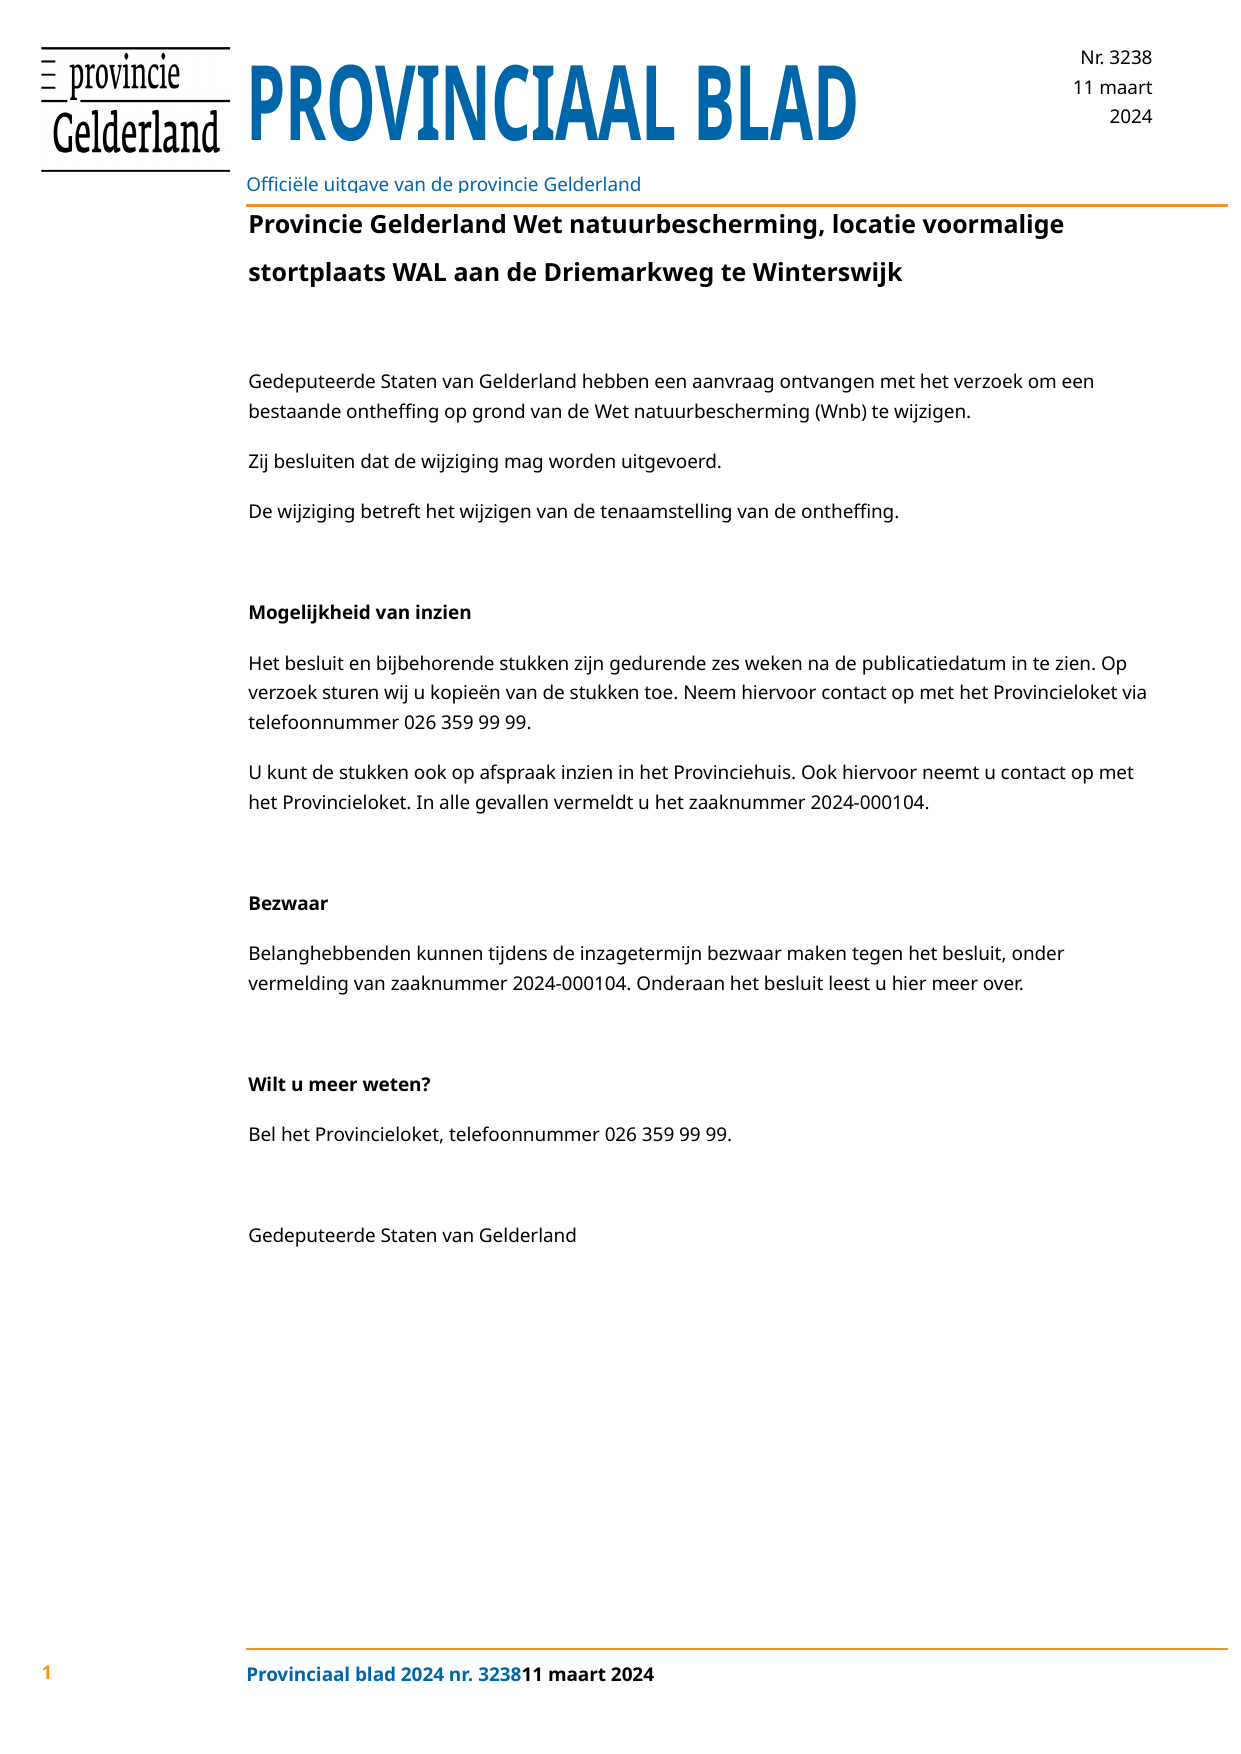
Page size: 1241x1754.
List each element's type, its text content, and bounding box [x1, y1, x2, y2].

text U kunt de stukken ook op afspraak inzien in het Provinciehuis. Ook hiervoor neemt u contact op met het Provincieloket. In alle gevallen vermeldt u het zaaknummer 2024-000104. [248, 759, 1152, 815]
text Mogelijkheid van inzien [248, 599, 1152, 625]
text Provincie Gelderland Wet natuurbescherming, locatie voormalige stortplaats WAL aan de Driemarkweg te Winterswijk [248, 207, 1152, 288]
text Bel het Provincieloket, telefoonnummer 026 359 99 99. [248, 1121, 1152, 1147]
text Bezwaar [248, 890, 1152, 916]
text Gedeputeerde Staten van Gelderland [248, 1222, 1152, 1248]
text Wilt u meer weten? [248, 1071, 1152, 1097]
text De wijziging betreft het wijzigen van de tenaamstelling van de ontheffing. [248, 499, 1152, 524]
text Het besluit en bijbehorende stukken zijn gedurende zes weken na de publicatiedatum in te zien. Op verzoek sturen wij u kopieën van de stukken toe. Neem hiervoor contact op met het Provincieloket via telefoonnummer 026 359 99 99. [248, 650, 1152, 735]
text Belanghebbenden kunnen tijdens de inzagetermijn bezwaar maken tegen het besluit, onder vermelding van zaaknummer 2024-000104. Onderaan het besluit leest u hier meer over. [248, 940, 1152, 996]
picture [41, 47, 231, 172]
text Gedeputeerde Staten van Gelderland hebben een aanvraag ontvangen met het verzoek om een bestaande ontheffing op grond van de Wet natuurbescherming (Wnb) te wijzigen. [248, 368, 1152, 424]
text Zij besluiten dat de wijziging mag worden uitgevoerd. [248, 448, 1152, 474]
